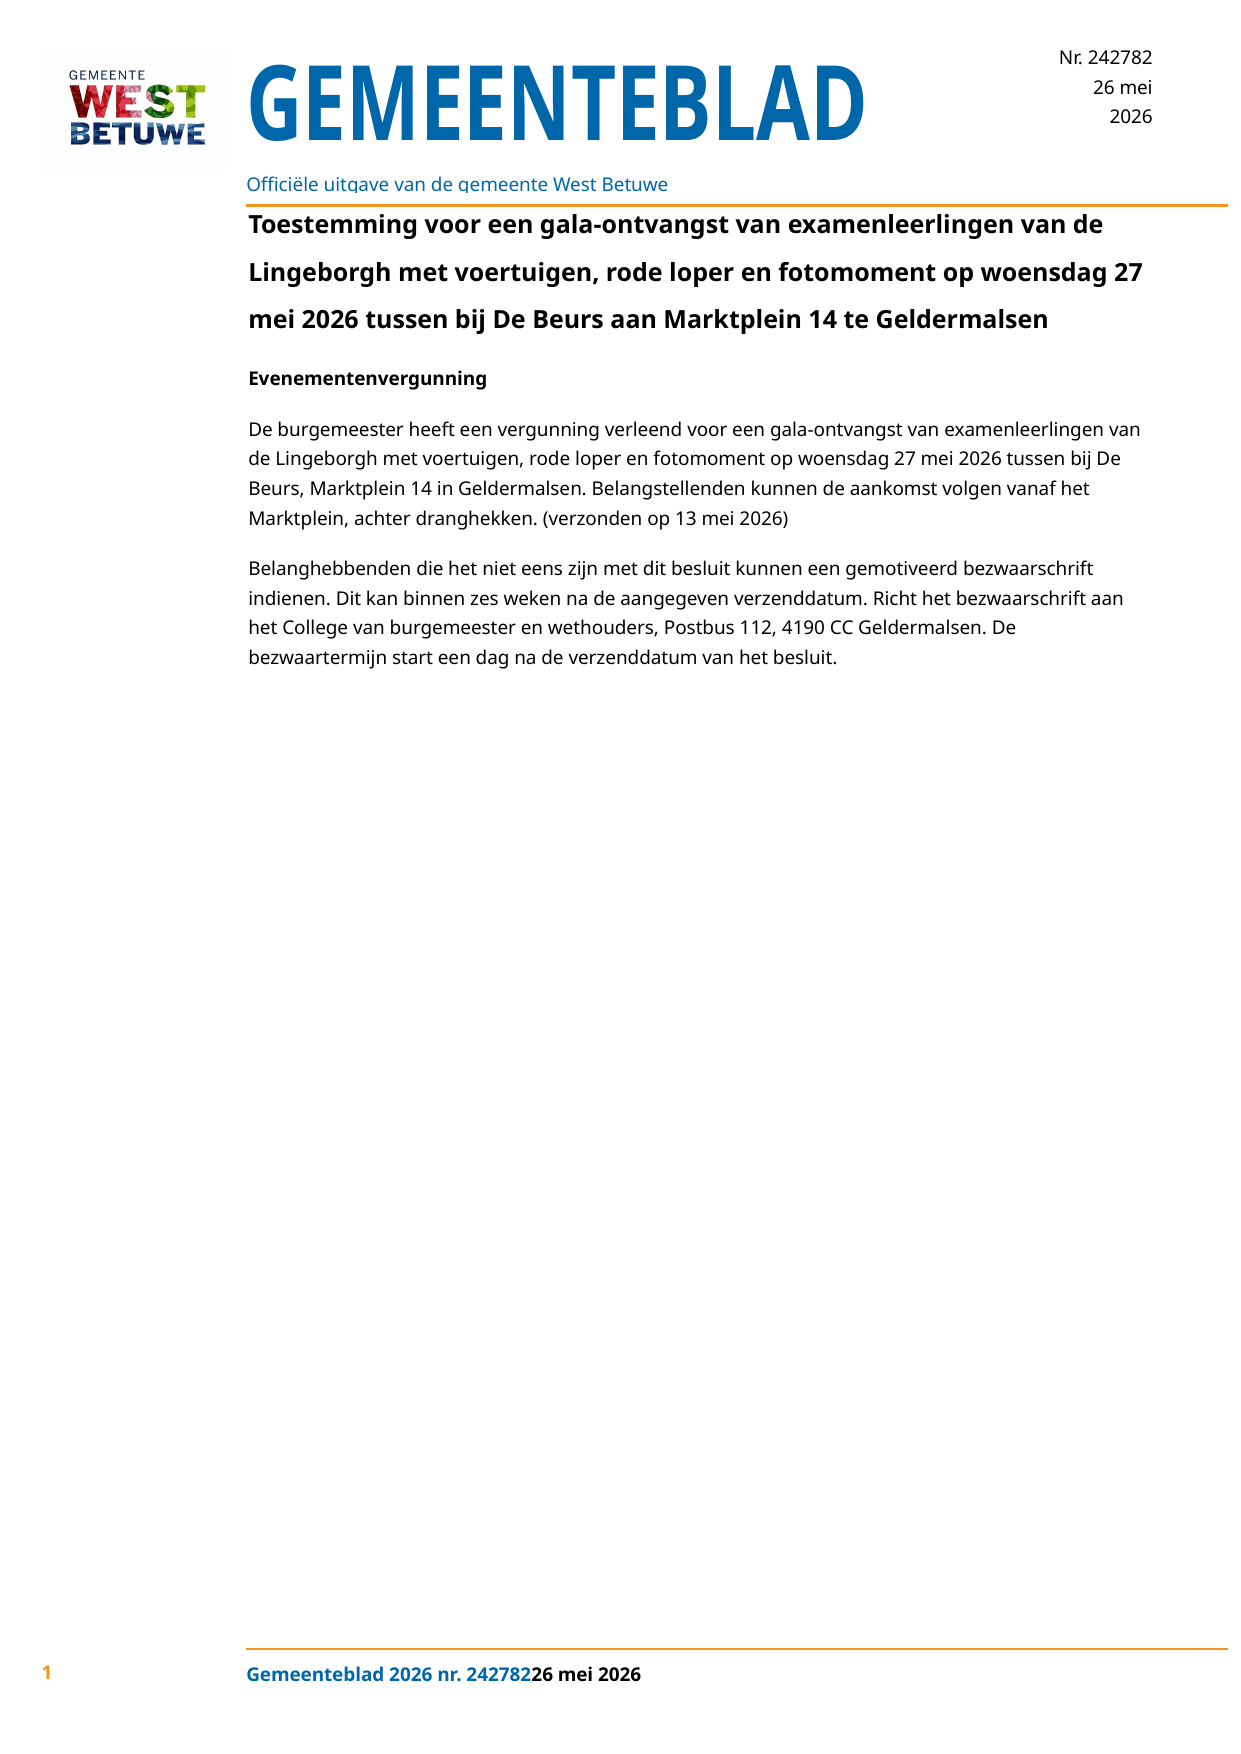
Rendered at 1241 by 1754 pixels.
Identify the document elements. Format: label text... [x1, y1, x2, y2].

text De burgemeester heeft een vergunning verleend voor een gala-ontvangst van examenleerlingen van de Lingeborgh met voertuigen, rode loper en fotomoment op woensdag 27 mei 2026 tussen bij De Beurs, Marktplein 14 in Geldermalsen. Belangstellenden kunnen de aankomst volgen vanaf het Marktplein, achter dranghekken. (verzonden op 13 mei 2026) [248, 416, 1152, 530]
text Belanghebbenden die het niet eens zijn met dit besluit kunnen een gemotiveerd bezwaarschrift indienen. Dit kan binnen zes weken na de aangegeven verzenddatum. Richt het bezwaarschrift aan het College van burgemeester en wethouders, Postbus 112, 4190 CC Geldermalsen. De bezwaartermijn start een dag na de verzenddatum van het besluit. [248, 555, 1152, 669]
text Evenementenvergunning [248, 366, 1152, 391]
text Toestemming voor een gala-ontvangst van examenleerlingen van de Lingeborgh met voertuigen, rode loper en fotomoment op woensdag 27 mei 2026 tussen bij De Beurs aan Marktplein 14 te Geldermalsen [248, 207, 1152, 336]
picture [41, 47, 231, 172]
